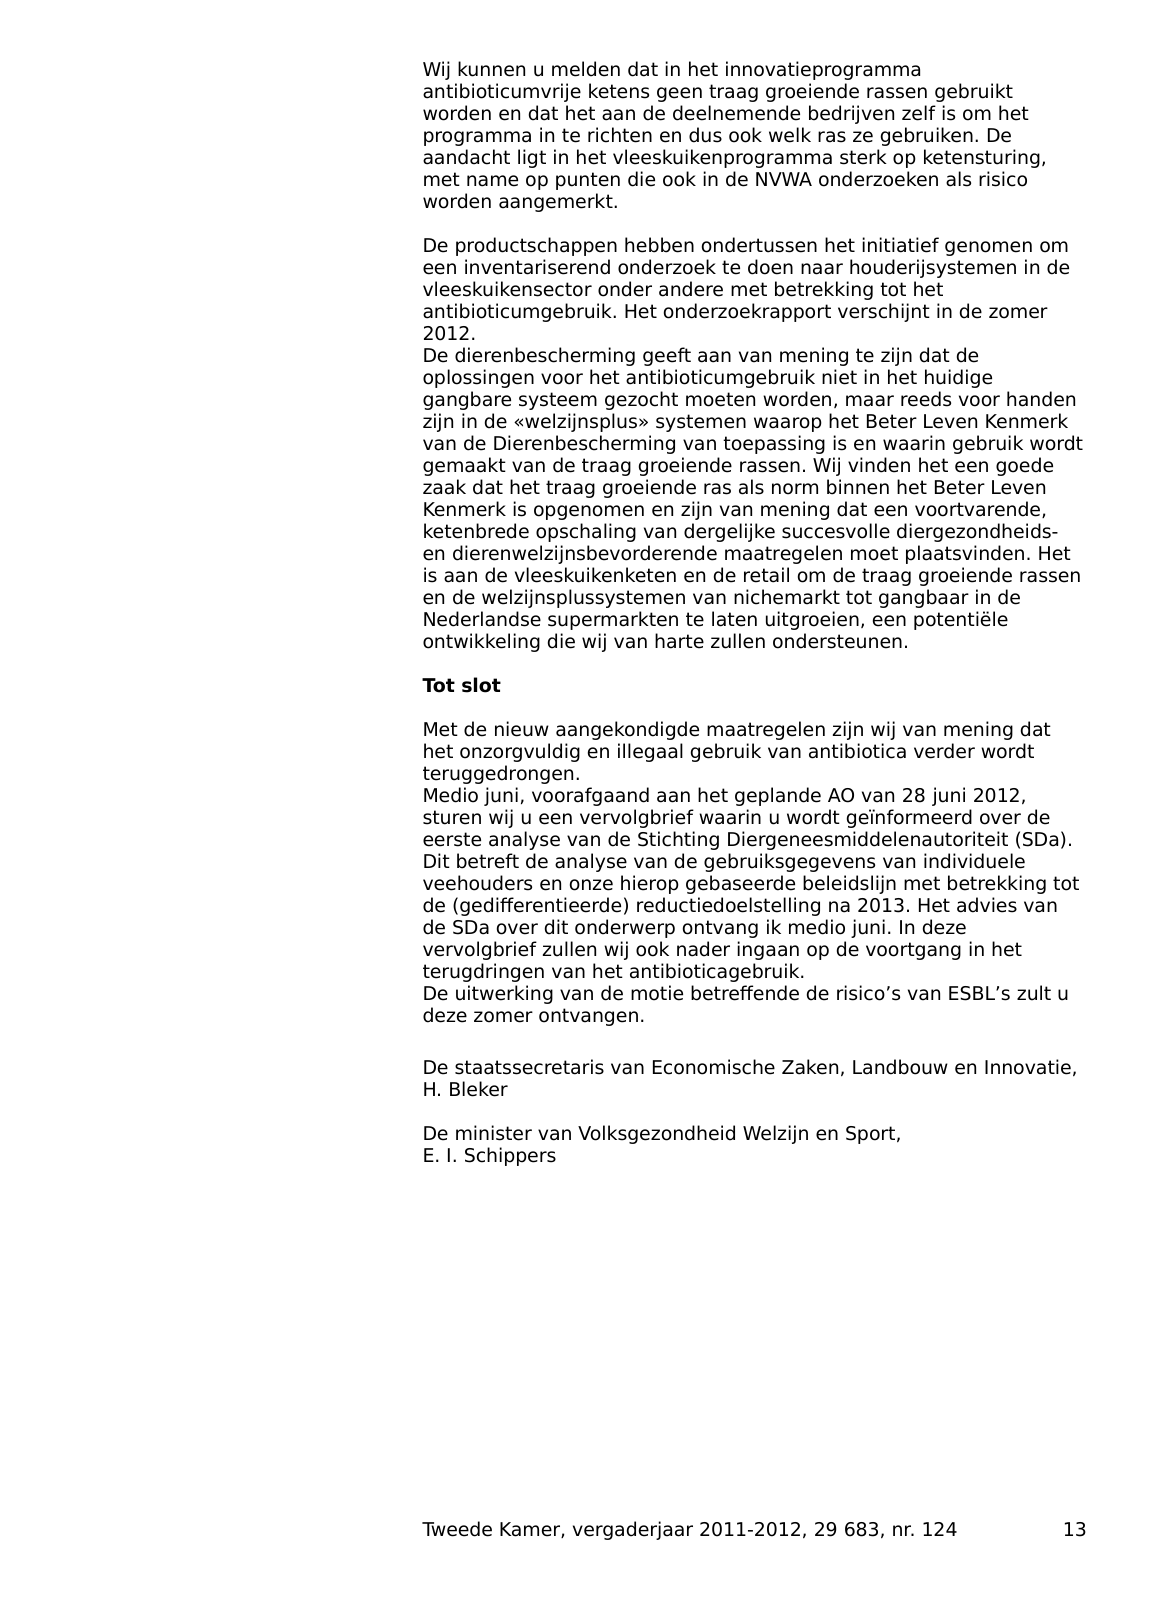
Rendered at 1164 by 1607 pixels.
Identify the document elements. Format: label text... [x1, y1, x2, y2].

text De dierenbescherming geeft aan van mening te zijn dat de oplossingen voor het antibioticumgebruik niet in het huidige gangbare systeem gezocht moeten worden, maar reeds voor handen zijn in de «welzijnsplus» systemen waarop het Beter Leven Kenmerk van de Dierenbescherming van toepassing is en waarin gebruik wordt gemaakt van de traag groeiende rassen. Wij vinden het een goede zaak dat het traag groeiende ras als norm binnen het Beter Leven Kenmerk is opgenomen en zijn van mening dat een voortvarende, ketenbrede opschaling van dergelijke succesvolle diergezondheids- en dierenwelzijnsbevorderende maatregelen moet plaatsvinden. Het is aan de vleeskuikenketen en de retail om de traag groeiende rassen en de welzijnsplussystemen van nichemarkt tot gangbaar in de Nederlandse supermarkten te laten uitgroeien, een potentiële ontwikkeling die wij van harte zullen ondersteunen. [422, 345, 1087, 653]
text Met de nieuw aangekondigde maatregelen zijn wij van mening dat het onzorgvuldig en illegaal gebruik van antibiotica verder wordt teruggedrongen. [422, 719, 1087, 785]
text De productschappen hebben ondertussen het initiatief genomen om een inventariserend onderzoek te doen naar houderijsystemen in de vleeskuikensector onder andere met betrekking tot het antibioticumgebruik. Het onderzoekrapport verschijnt in de zomer 2012. [422, 235, 1087, 345]
text De uitwerking van de motie betreffende de risico’s van ESBL’s zult u deze zomer ontvangen. [422, 983, 1087, 1027]
text Medio juni, voorafgaand aan het geplande AO van 28 juni 2012, sturen wij u een vervolgbrief waarin u wordt geïnformeerd over de eerste analyse van de Stichting Diergeneesmiddelenautoriteit (SDa). Dit betreft de analyse van de gebruiksgegevens van individuele veehouders en onze hierop gebaseerde beleidslijn met betrekking tot de (gedifferentieerde) reductiedoelstelling na 2013. Het advies van de SDa over dit onderwerp ontvang ik medio juni. In deze vervolgbrief zullen wij ook nader ingaan op de voortgang in het terugdringen van het antibioticagebruik. [422, 785, 1087, 983]
subtitle Tot slot [422, 675, 1087, 697]
text Wij kunnen u melden dat in het innovatieprogramma antibioticumvrije ketens geen traag groeiende rassen gebruikt worden en dat het aan de deelnemende bedrijven zelf is om het programma in te richten en dus ook welk ras ze gebruiken. De aandacht ligt in het vleeskuikenprogramma sterk op ketensturing, met name op punten die ook in de NVWA onderzoeken als risico worden aangemerkt. [422, 59, 1087, 213]
text De staatssecretaris van Economische Zaken, Landbouw en Innovatie, H. Bleker [422, 1057, 1087, 1101]
text De minister van Volksgezondheid Welzijn en Sport, E. I. Schippers [422, 1123, 1087, 1167]
